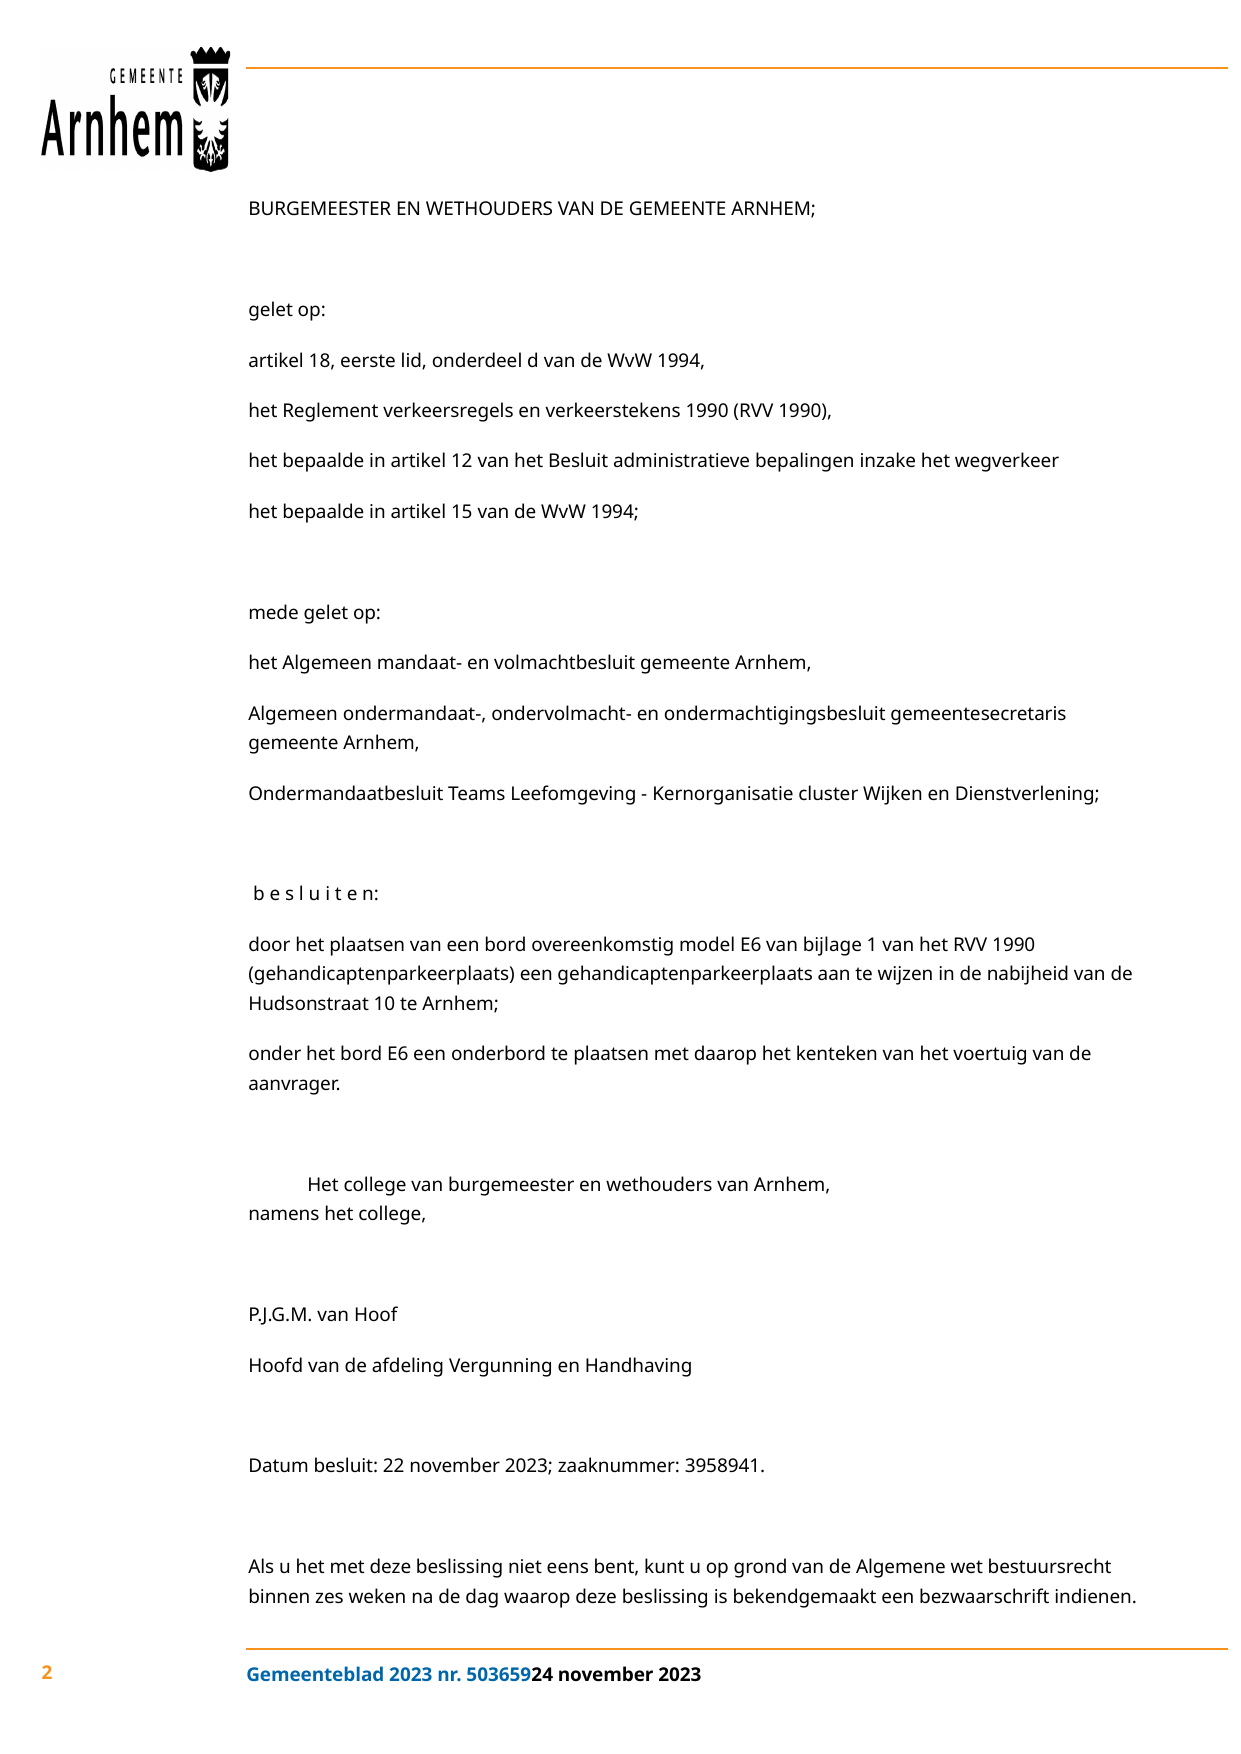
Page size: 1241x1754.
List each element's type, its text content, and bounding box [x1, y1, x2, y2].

text mede gelet op: [248, 599, 1152, 625]
text door het plaatsen van een bord overeenkomstig model E6 van bijlage 1 van het RVV 1990 (gehandicaptenparkeerplaats) een gehandicaptenparkeerplaats aan te wijzen in de nabijheid van de Hudsonstraat 10 te Arnhem; [248, 931, 1152, 1016]
text P.J.G.M. van Hoof [248, 1301, 1152, 1327]
picture [41, 47, 231, 172]
list Het college van burgemeester en wethouders van Arnhem, [248, 1171, 1152, 1197]
text Hoofd van de afdeling Vergunning en Handhaving [248, 1352, 1152, 1378]
text het Reglement verkeersregels en verkeerstekens 1990 (RVV 1990), [248, 397, 1152, 423]
text namens het college, [248, 1201, 1152, 1226]
text onder het bord E6 een onderbord te plaatsen met daarop het kenteken van het voertuig van de aanvrager. [248, 1041, 1152, 1096]
text Als u het met deze beslissing niet eens bent, kunt u op grond van de Algemene wet bestuursrecht binnen zes weken na de dag waarop deze beslissing is bekendgemaakt een bezwaarschrift indienen. [248, 1553, 1152, 1609]
text Algemeen ondermandaat-, ondervolmacht- en ondermachtigingsbesluit gemeentesecretaris gemeente Arnhem, [248, 700, 1152, 755]
text artikel 18, eerste lid, onderdeel d van de WvW 1994, [248, 347, 1152, 373]
text het bepaalde in artikel 12 van het Besluit administratieve bepalingen inzake het wegverkeer [248, 448, 1152, 473]
text het bepaalde in artikel 15 van de WvW 1994; [248, 498, 1152, 524]
text gelet op: [248, 296, 1152, 322]
text het Algemeen mandaat- en volmachtbesluit gemeente Arnhem, [248, 649, 1152, 675]
text BURGEMEESTER EN WETHOUDERS VAN DE GEMEENTE ARNHEM; [248, 196, 1152, 221]
text Datum besluit: 22 november 2023; zaaknummer: 3958941. [248, 1453, 1152, 1478]
text Ondermandaatbesluit Teams Leefomgeving - Kernorganisatie cluster Wijken en Dienstverlening; [248, 780, 1152, 806]
text b e s l u i t e n: [248, 881, 1152, 906]
